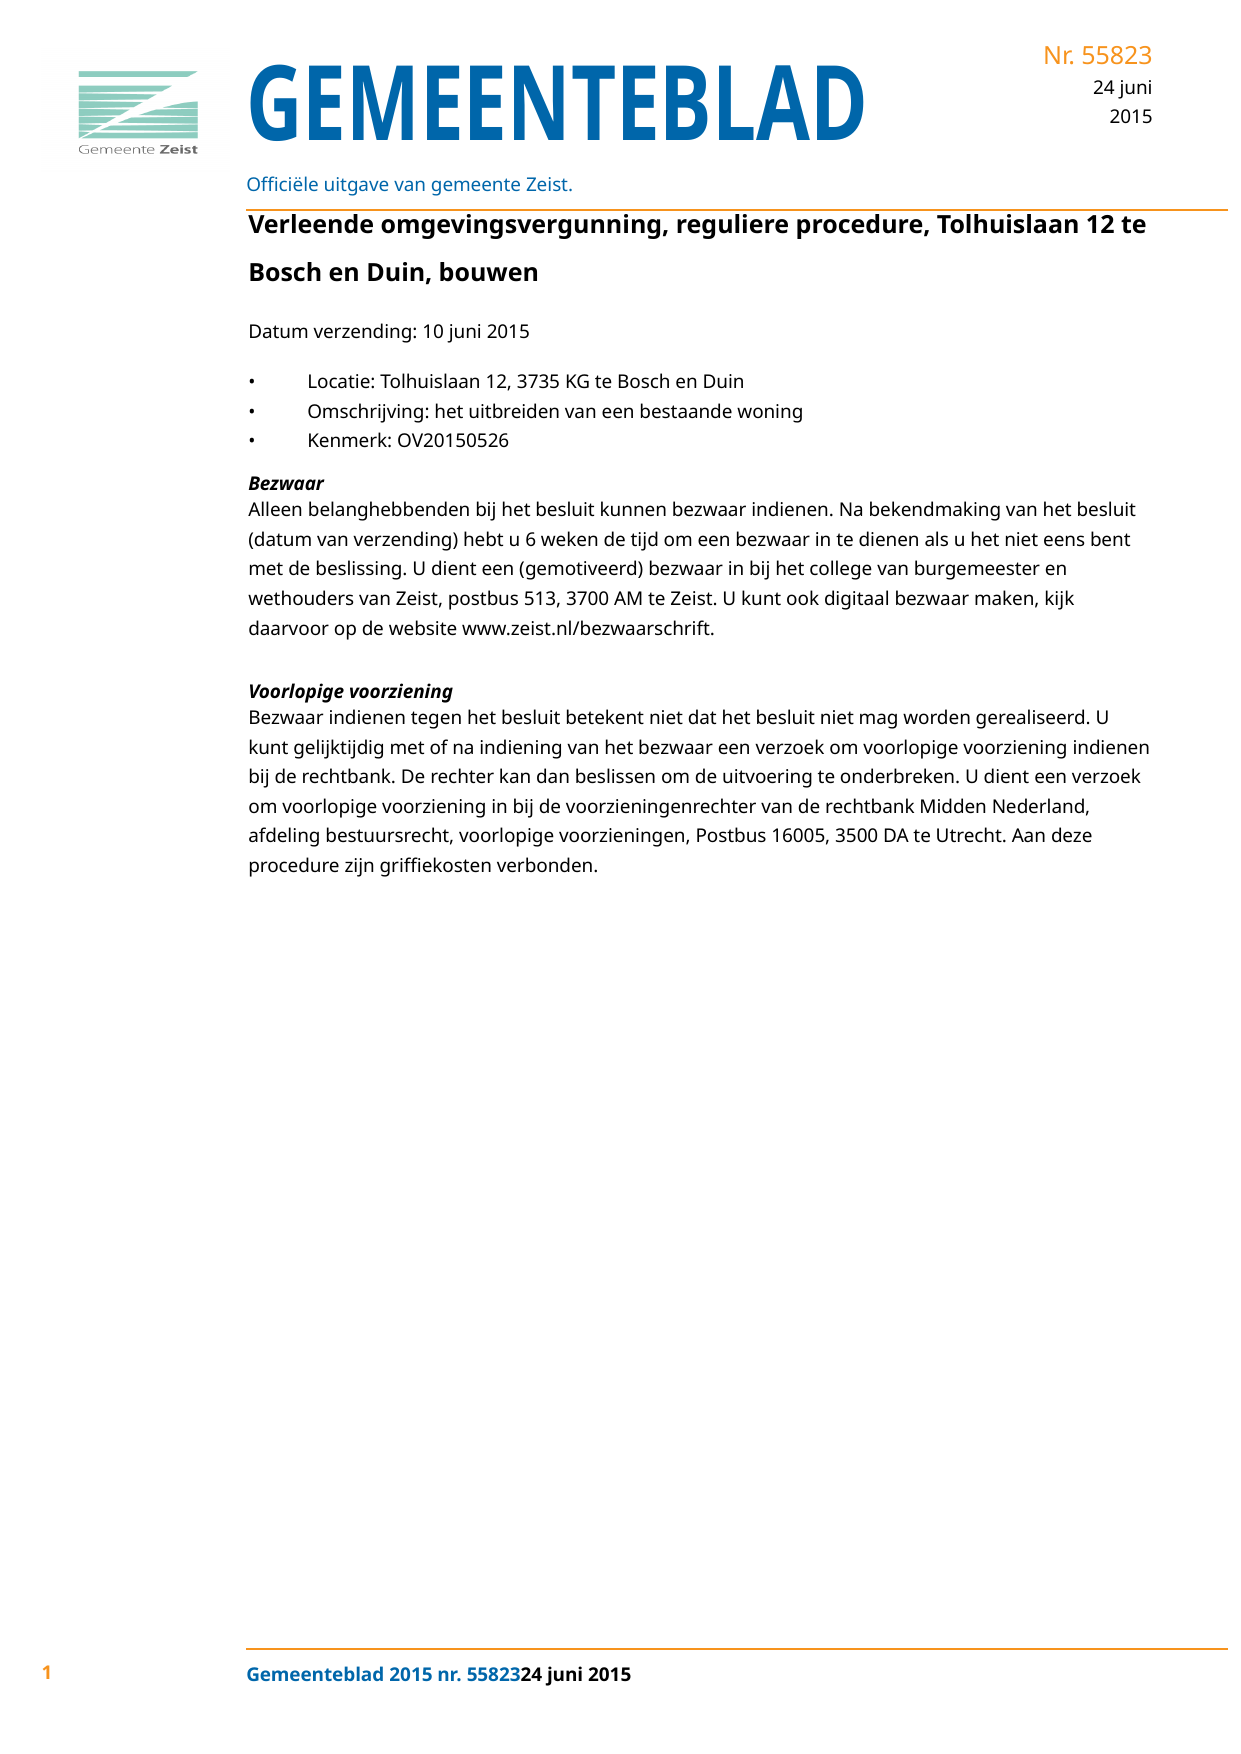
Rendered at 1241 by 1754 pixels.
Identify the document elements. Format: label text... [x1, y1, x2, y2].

text Alleen belanghebbenden bij het besluit kunnen bezwaar indienen. Na bekendmaking van het besluit (datum van verzending) hebt u 6 weken de tijd om een bezwaar in te dienen als u het niet eens bent met de beslissing. U dient een (gemotiveerd) bezwaar in bij het college van burgemeester en wethouders van Zeist, postbus 513, 3700 AM te Zeist. U kunt ook digitaal bezwaar maken, kijk daarvoor op de website www.zeist.nl/bezwaarschrift. [248, 496, 1152, 640]
picture [41, 47, 231, 172]
list Locatie: Tolhuislaan 12, 3735 KG te Bosch en Duin [248, 368, 1152, 394]
list Kenmerk: OV20150526 [248, 427, 1152, 453]
list Omschrijving: het uitbreiden van een bestaande woning [248, 398, 1152, 424]
text Datum verzending: 10 juni 2015 [248, 318, 1152, 344]
text Bezwaar indienen tegen het besluit betekent niet dat het besluit niet mag worden gerealiseerd. U kunt gelijktijdig met of na indiening van het bezwaar een verzoek om voorlopige voorziening indienen bij de rechtbank. De rechter kan dan beslissen om de uitvoering te onderbreken. U dient een verzoek om voorlopige voorziening in bij de voorzieningenrechter van de rechtbank Midden Nederland, afdeling bestuursrecht, voorlopige voorzieningen, Postbus 16005, 3500 DA te Utrecht. Aan deze procedure zijn griffiekosten verbonden. [248, 704, 1152, 878]
text Verleende omgevingsvergunning, reguliere procedure, Tolhuislaan 12 te Bosch en Duin, bouwen [248, 211, 1152, 288]
text Voorlopige voorziening [248, 679, 1152, 704]
text Bezwaar [248, 471, 1152, 496]
